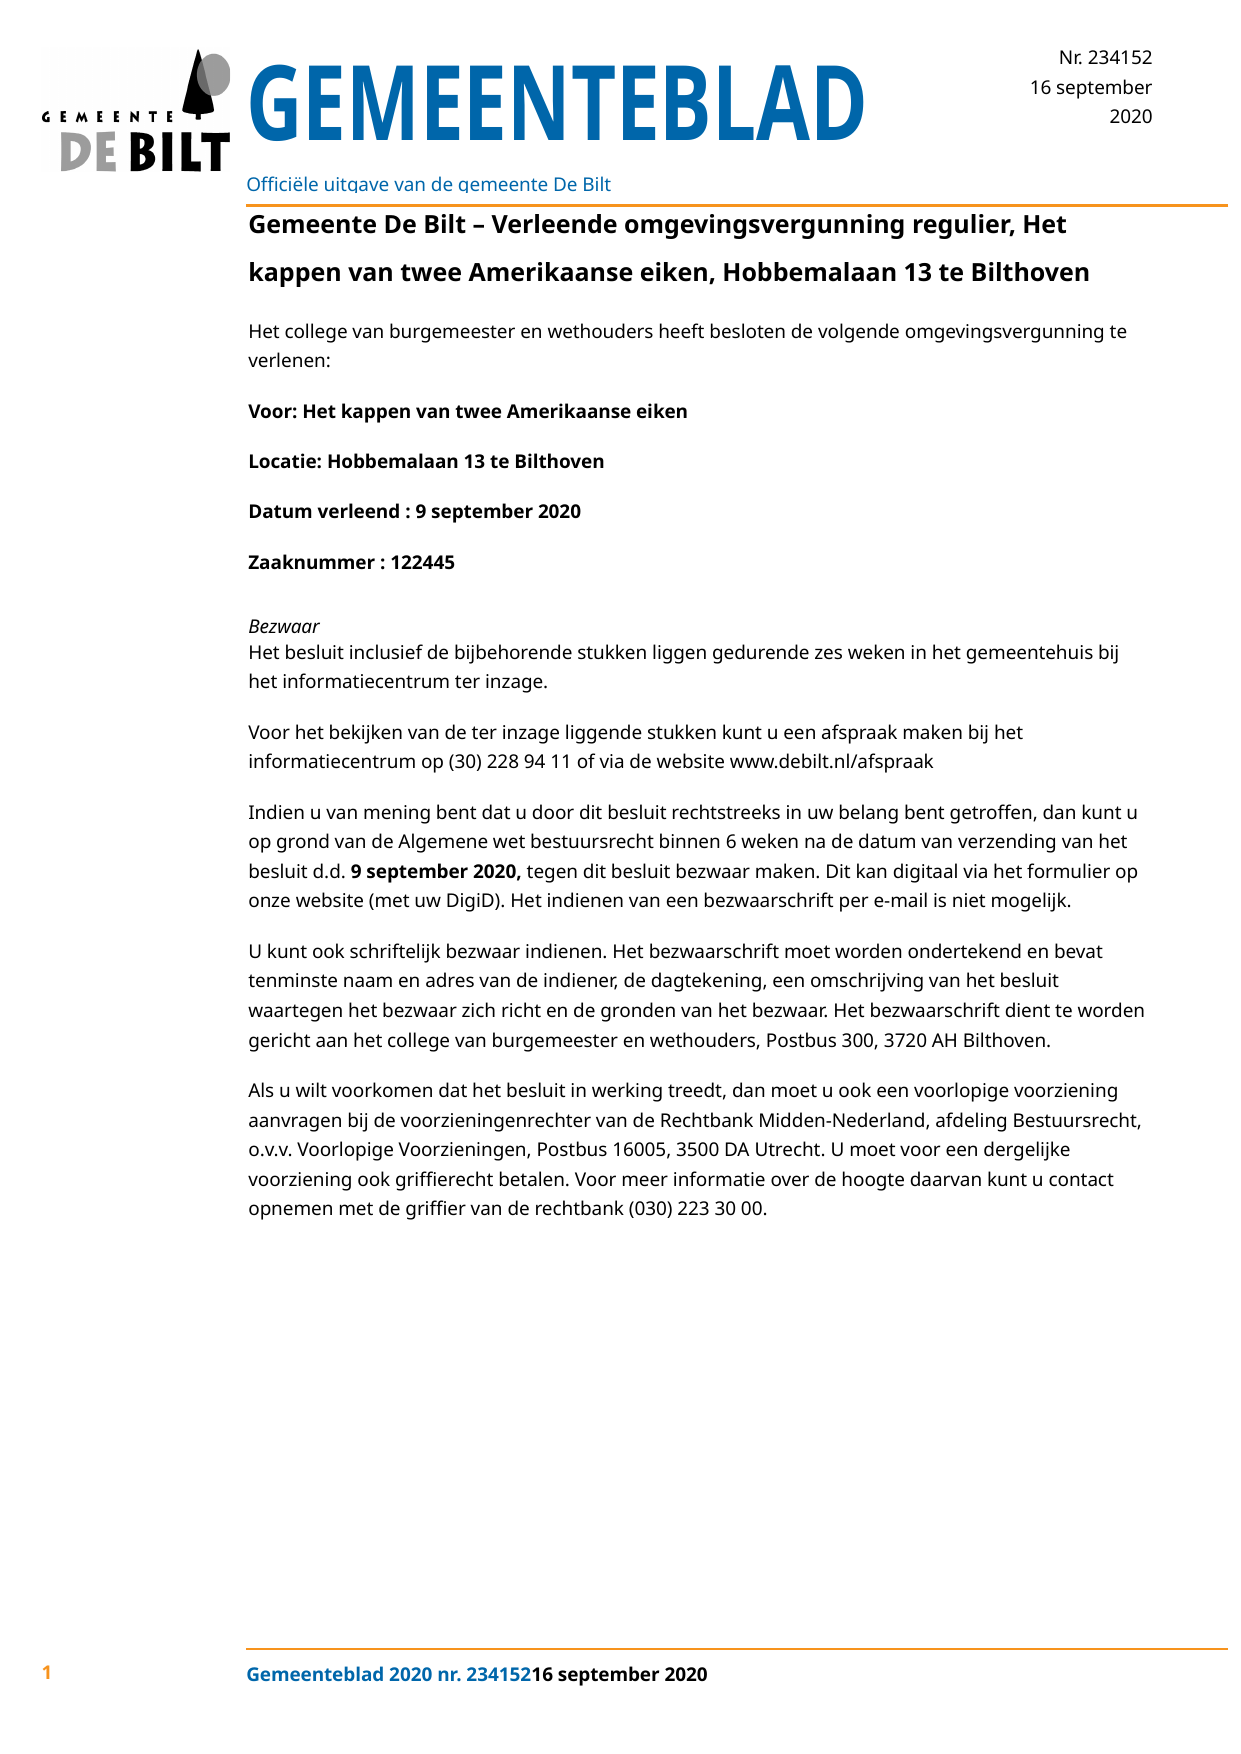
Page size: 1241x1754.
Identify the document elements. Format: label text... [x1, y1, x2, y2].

text Het besluit inclusief de bijbehorende stukken liggen gedurende zes weken in het gemeentehuis bij het informatiecentrum ter inzage. [248, 639, 1152, 694]
text Locatie: Hobbemalaan 13 te Bilthoven [248, 448, 1152, 474]
text Datum verleend : 9 september 2020 [248, 499, 1152, 524]
text Voor het bekijken van de ter inzage liggende stukken kunt u een afspraak maken bij het informatiecentrum op (30) 228 94 11 of via de website www.debilt.nl/afspraak [248, 719, 1152, 774]
text Als u wilt voorkomen dat het besluit in werking treedt, dan moet u ook een voorlopige voorziening aanvragen bij de voorzieningenrechter van de Rechtbank Midden-Nederland, afdeling Bestuursrecht, o.v.v. Voorlopige Voorzieningen, Postbus 16005, 3500 DA Utrecht. U moet voor een dergelijke voorziening ook griffierecht betalen. Voor meer informatie over de hoogte daarvan kunt u contact opnemen met de griffier van de rechtbank (030) 223 30 00. [248, 1077, 1152, 1221]
text U kunt ook schriftelijk bezwaar indienen. Het bezwaarschrift moet worden ondertekend en bevat tenminste naam en adres van de indiener, de dagtekening, een omschrijving van het besluit waartegen het bezwaar zich richt en de gronden van het bezwaar. Het bezwaarschrift dient te worden gericht aan het college van burgemeester en wethouders, Postbus 300, 3720 AH Bilthoven. [248, 938, 1152, 1052]
text Zaaknummer : 122445 [248, 549, 1152, 575]
text Indien u van mening bent dat u door dit besluit rechtstreeks in uw belang bent getroffen, dan kunt u op grond van de Algemene wet bestuursrecht binnen 6 weken na de datum van verzending van het besluit d.d. 9 september 2020, tegen dit besluit bezwaar maken. Dit kan digitaal via het formulier op onze website (met uw DigiD). Het indienen van een bezwaarschrift per e-mail is niet mogelijk. [248, 799, 1152, 913]
text Bezwaar [248, 613, 1152, 639]
picture [41, 47, 231, 172]
text Voor: Het kappen van twee Amerikaanse eiken [248, 398, 1152, 424]
text Gemeente De Bilt – Verleende omgevingsvergunning regulier, Het kappen van twee Amerikaanse eiken, Hobbemalaan 13 te Bilthoven [248, 207, 1152, 288]
text Het college van burgemeester en wethouders heeft besloten de volgende omgevingsvergunning te verlenen: [248, 318, 1152, 373]
